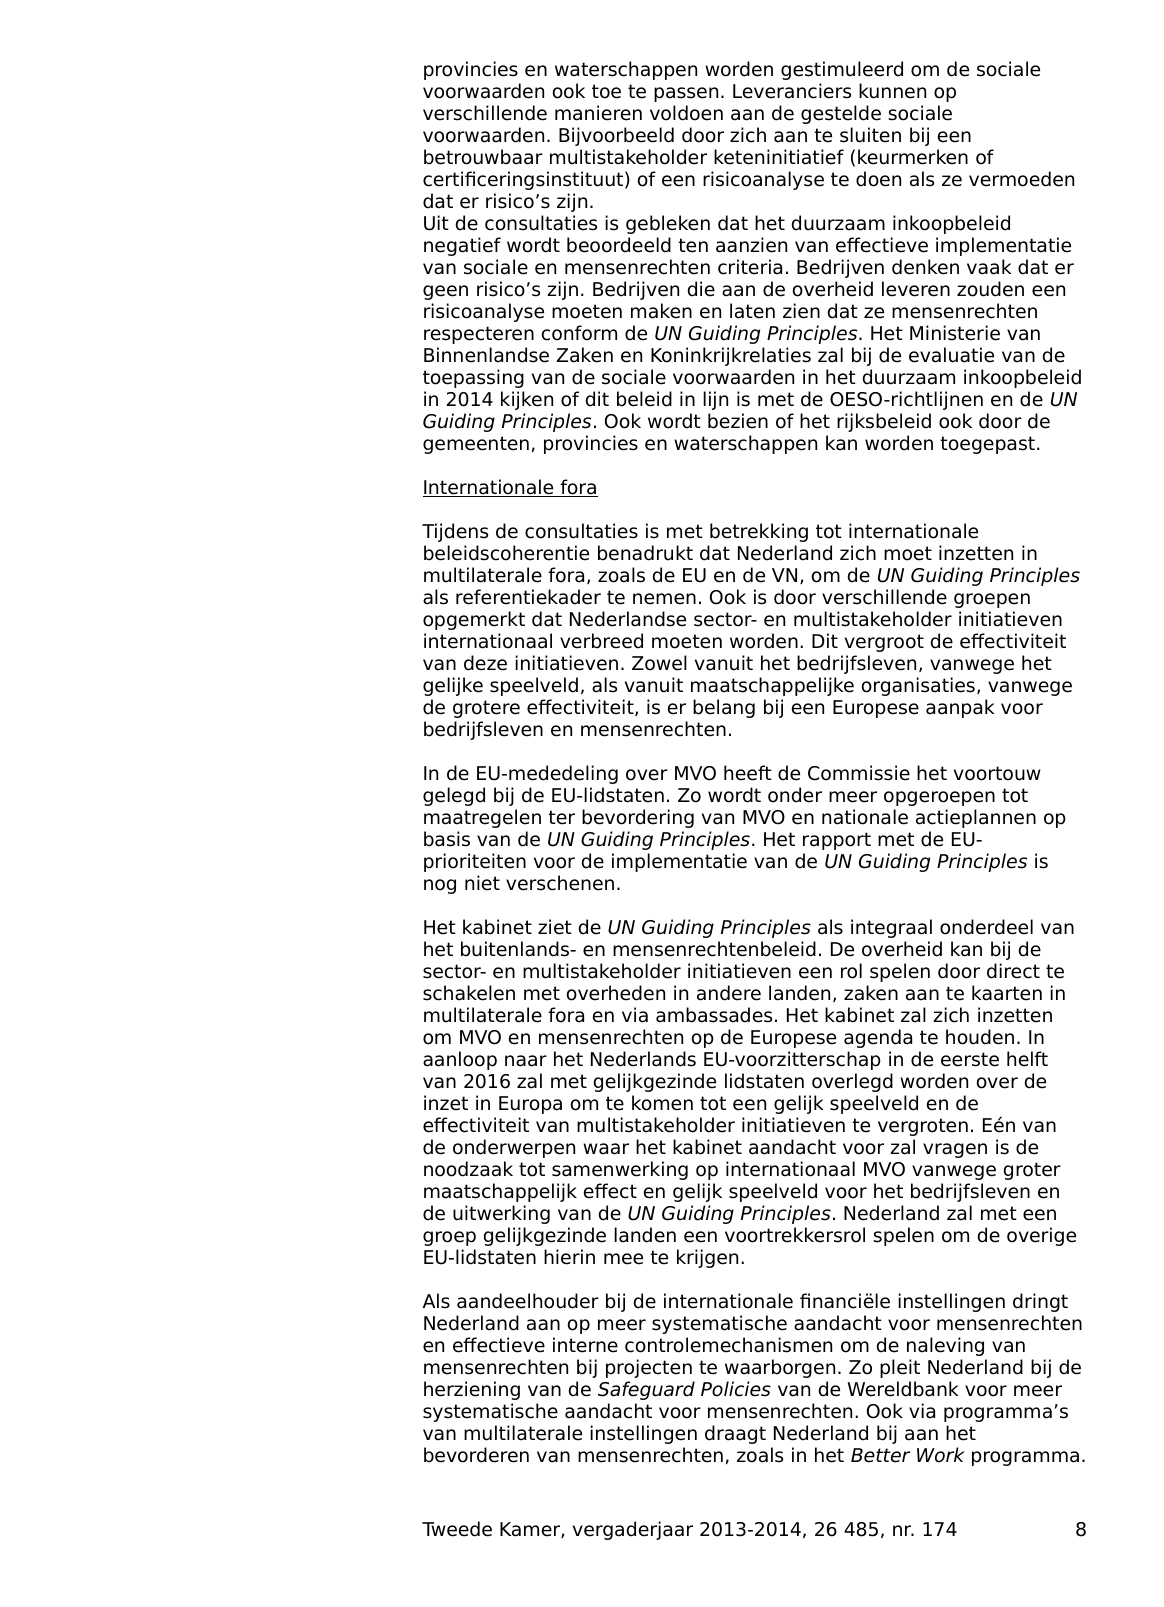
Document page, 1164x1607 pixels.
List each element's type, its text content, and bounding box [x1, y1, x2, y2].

text Als aandeelhouder bij de internationale financiële instellingen dringt Nederland aan op meer systematische aandacht voor mensenrechten en effectieve interne controlemechanismen om de naleving van mensenrechten bij projecten te waarborgen. Zo pleit Nederland bij de herziening van de Safeguard Policies van de Wereldbank voor meer systematische aandacht voor mensenrechten. Ook via programma’s van multilaterale instellingen draagt Nederland bij aan het bevorderen van mensenrechten, zoals in het Better Work programma. [422, 1291, 1087, 1467]
text Tijdens de consultaties is met betrekking tot internationale beleidscoherentie benadrukt dat Nederland zich moet inzetten in multilaterale fora, zoals de EU en de VN, om de UN Guiding Principles als referentiekader te nemen. Ook is door verschillende groepen opgemerkt dat Nederlandse sector- en multistakeholder initiatieven internationaal verbreed moeten worden. Dit vergroot de effectiviteit van deze initiatieven. Zowel vanuit het bedrijfsleven, vanwege het gelijke speelveld, als vanuit maatschappelijke organisaties, vanwege de grotere effectiviteit, is er belang bij een Europese aanpak voor bedrijfsleven en mensenrechten. [422, 521, 1087, 741]
text In de EU-mededeling over MVO heeft de Commissie het voortouw gelegd bij de EU-lidstaten. Zo wordt onder meer opgeroepen tot maatregelen ter bevordering van MVO en nationale actieplannen op basis van de UN Guiding Principles. Het rapport met de EU-prioriteiten voor de implementatie van de UN Guiding Principles is nog niet verschenen. [422, 763, 1087, 895]
text provincies en waterschappen worden gestimuleerd om de sociale voorwaarden ook toe te passen. Leveranciers kunnen op verschillende manieren voldoen aan de gestelde sociale voorwaarden. Bijvoorbeeld door zich aan te sluiten bij een betrouwbaar multistakeholder keteninitiatief (keurmerken of certificeringsinstituut) of een risicoanalyse te doen als ze vermoeden dat er risico’s zijn. [422, 59, 1087, 213]
text Uit de consultaties is gebleken dat het duurzaam inkoopbeleid negatief wordt beoordeeld ten aanzien van effectieve implementatie van sociale en mensenrechten criteria. Bedrijven denken vaak dat er geen risico’s zijn. Bedrijven die aan de overheid leveren zouden een risicoanalyse moeten maken en laten zien dat ze mensenrechten respecteren conform de UN Guiding Principles. Het Ministerie van Binnenlandse Zaken en Koninkrijkrelaties zal bij de evaluatie van de toepassing van de sociale voorwaarden in het duurzaam inkoopbeleid in 2014 kijken of dit beleid in lijn is met de OESO-richtlijnen en de UN Guiding Principles. Ook wordt bezien of het rijksbeleid ook door de gemeenten, provincies en waterschappen kan worden toegepast. [422, 213, 1087, 455]
subtitle Internationale fora [422, 477, 1087, 499]
text Het kabinet ziet de UN Guiding Principles als integraal onderdeel van het buitenlands- en mensenrechtenbeleid. De overheid kan bij de sector- en multistakeholder initiatieven een rol spelen door direct te schakelen met overheden in andere landen, zaken aan te kaarten in multilaterale fora en via ambassades. Het kabinet zal zich inzetten om MVO en mensenrechten op de Europese agenda te houden. In aanloop naar het Nederlands EU-voorzitterschap in de eerste helft van 2016 zal met gelijkgezinde lidstaten overlegd worden over de inzet in Europa om te komen tot een gelijk speelveld en de effectiviteit van multistakeholder initiatieven te vergroten. Eén van de onderwerpen waar het kabinet aandacht voor zal vragen is de noodzaak tot samenwerking op internationaal MVO vanwege groter maatschappelijk effect en gelijk speelveld voor het bedrijfsleven en de uitwerking van de UN Guiding Principles. Nederland zal met een groep gelijkgezinde landen een voortrekkersrol spelen om de overige EU-lidstaten hierin mee te krijgen. [422, 917, 1087, 1269]
